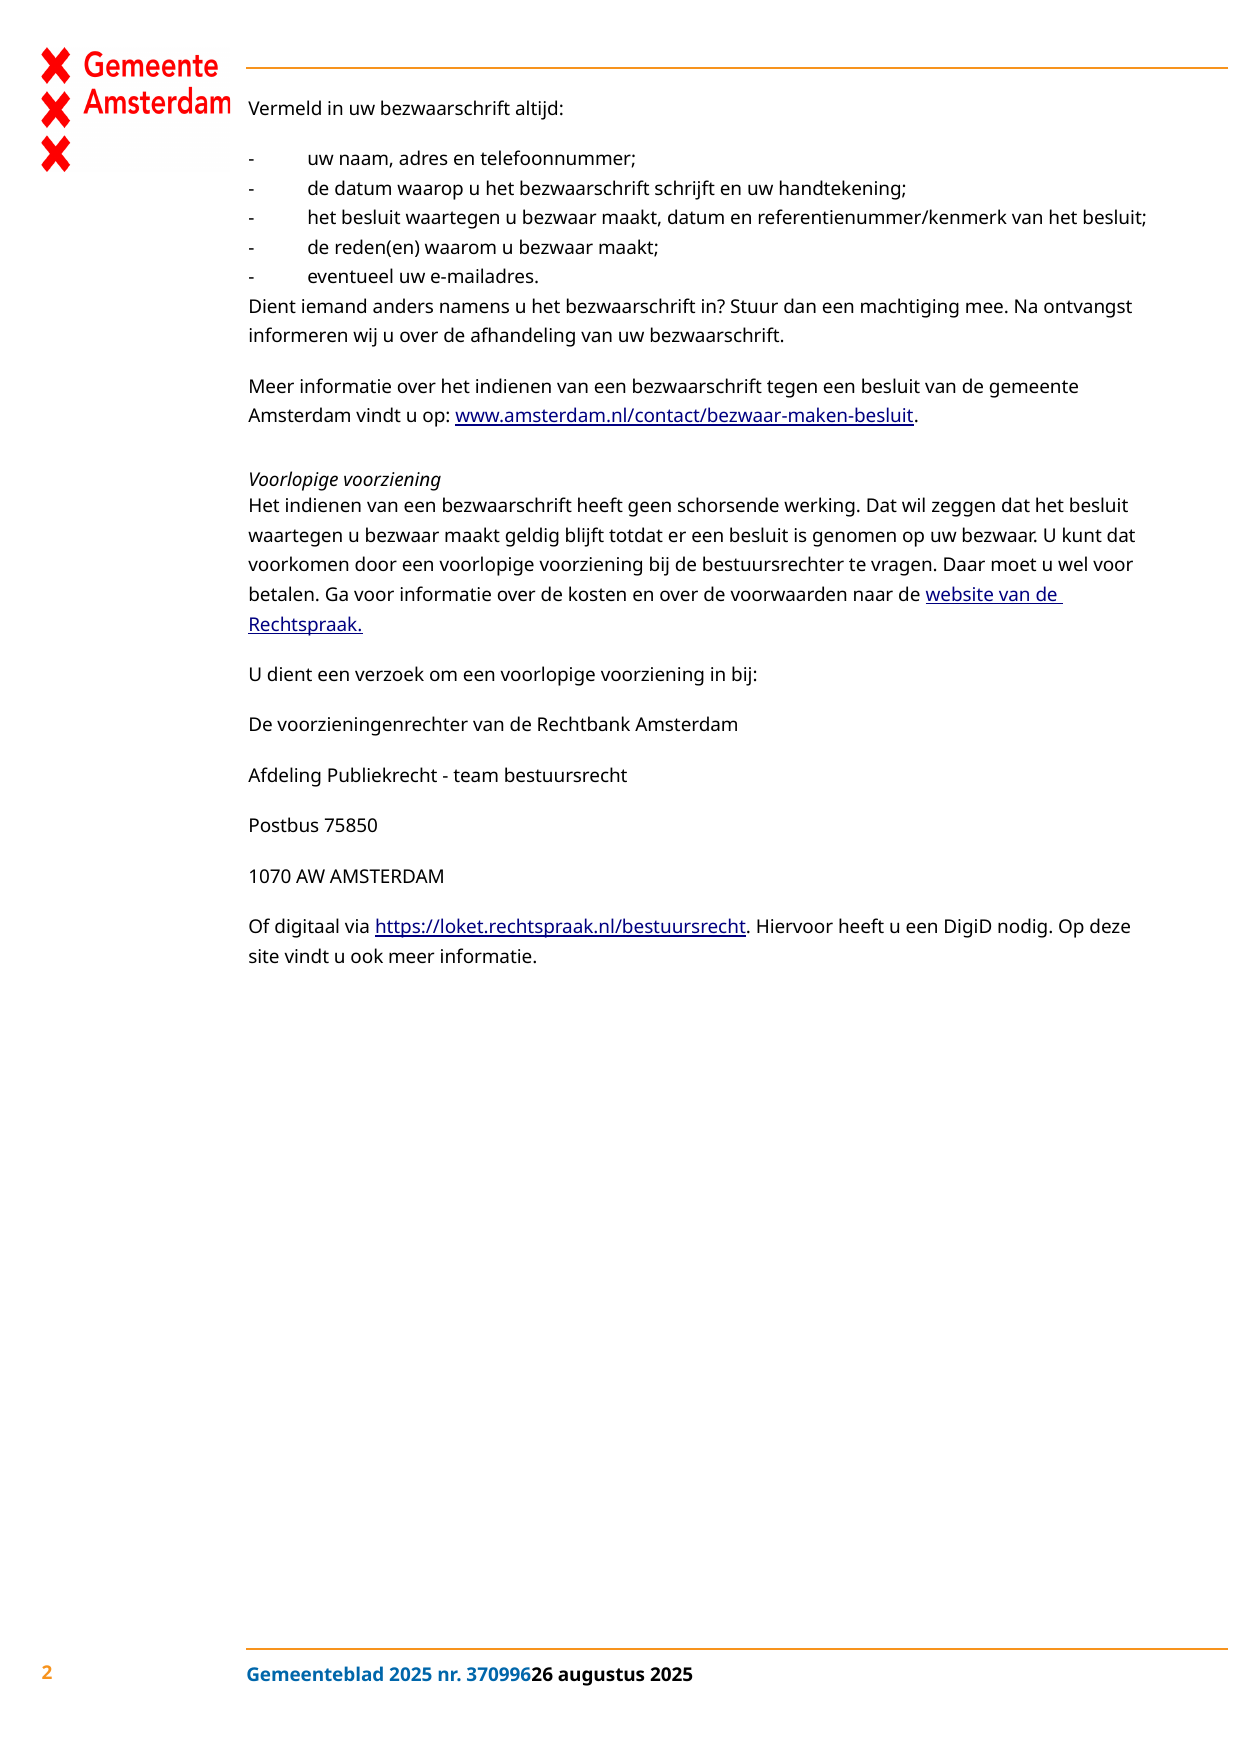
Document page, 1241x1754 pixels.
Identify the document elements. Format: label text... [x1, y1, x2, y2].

text De voorzieningenrechter van de Rechtbank Amsterdam [248, 712, 1152, 737]
list de reden(en) waarom u bezwaar maakt; [248, 234, 1152, 260]
text Afdeling Publiekrecht - team bestuursrecht [248, 762, 1152, 788]
text 1070 AW AMSTERDAM [248, 863, 1152, 888]
text U dient een verzoek om een voorlopige voorziening in bij: [248, 661, 1152, 687]
list uw naam, adres en telefoonnummer; [248, 145, 1152, 171]
text Dient iemand anders namens u het bezwaarschrift in? Stuur dan een machtiging mee. Na ontvangst informeren wij u over de afhandeling van uw bezwaarschrift. [248, 293, 1152, 348]
text Of digitaal via https://loket.rechtspraak.nl/bestuursrecht. Hiervoor heeft u een DigiD nodig. Op deze site vindt u ook meer informatie. [248, 913, 1152, 968]
picture [41, 47, 231, 172]
text Vermeld in uw bezwaarschrift altijd: [248, 95, 1152, 121]
list eventueel uw e-mailadres. [248, 263, 1152, 289]
text Postbus 75850 [248, 812, 1152, 838]
list de datum waarop u het bezwaarschrift schrijft en uw handtekening; [248, 175, 1152, 201]
text Voorlopige voorziening [248, 467, 1152, 492]
list het besluit waartegen u bezwaar maakt, datum en referentienummer/kenmerk van het besluit; [248, 204, 1152, 230]
text Het indienen van een bezwaarschrift heeft geen schorsende werking. Dat wil zeggen dat het besluit waartegen u bezwaar maakt geldig blijft totdat er een besluit is genomen op uw bezwaar. U kunt dat voorkomen door een voorlopige voorziening bij de bestuursrechter te vragen. Daar moet u wel voor betalen. Ga voor informatie over de kosten en over de voorwaarden naar de website van de Rechtspraak. [248, 492, 1152, 636]
text Meer informatie over het indienen van een bezwaarschrift tegen een besluit van de gemeente Amsterdam vindt u op: www.amsterdam.nl/contact/bezwaar-maken-besluit. [248, 373, 1152, 428]
